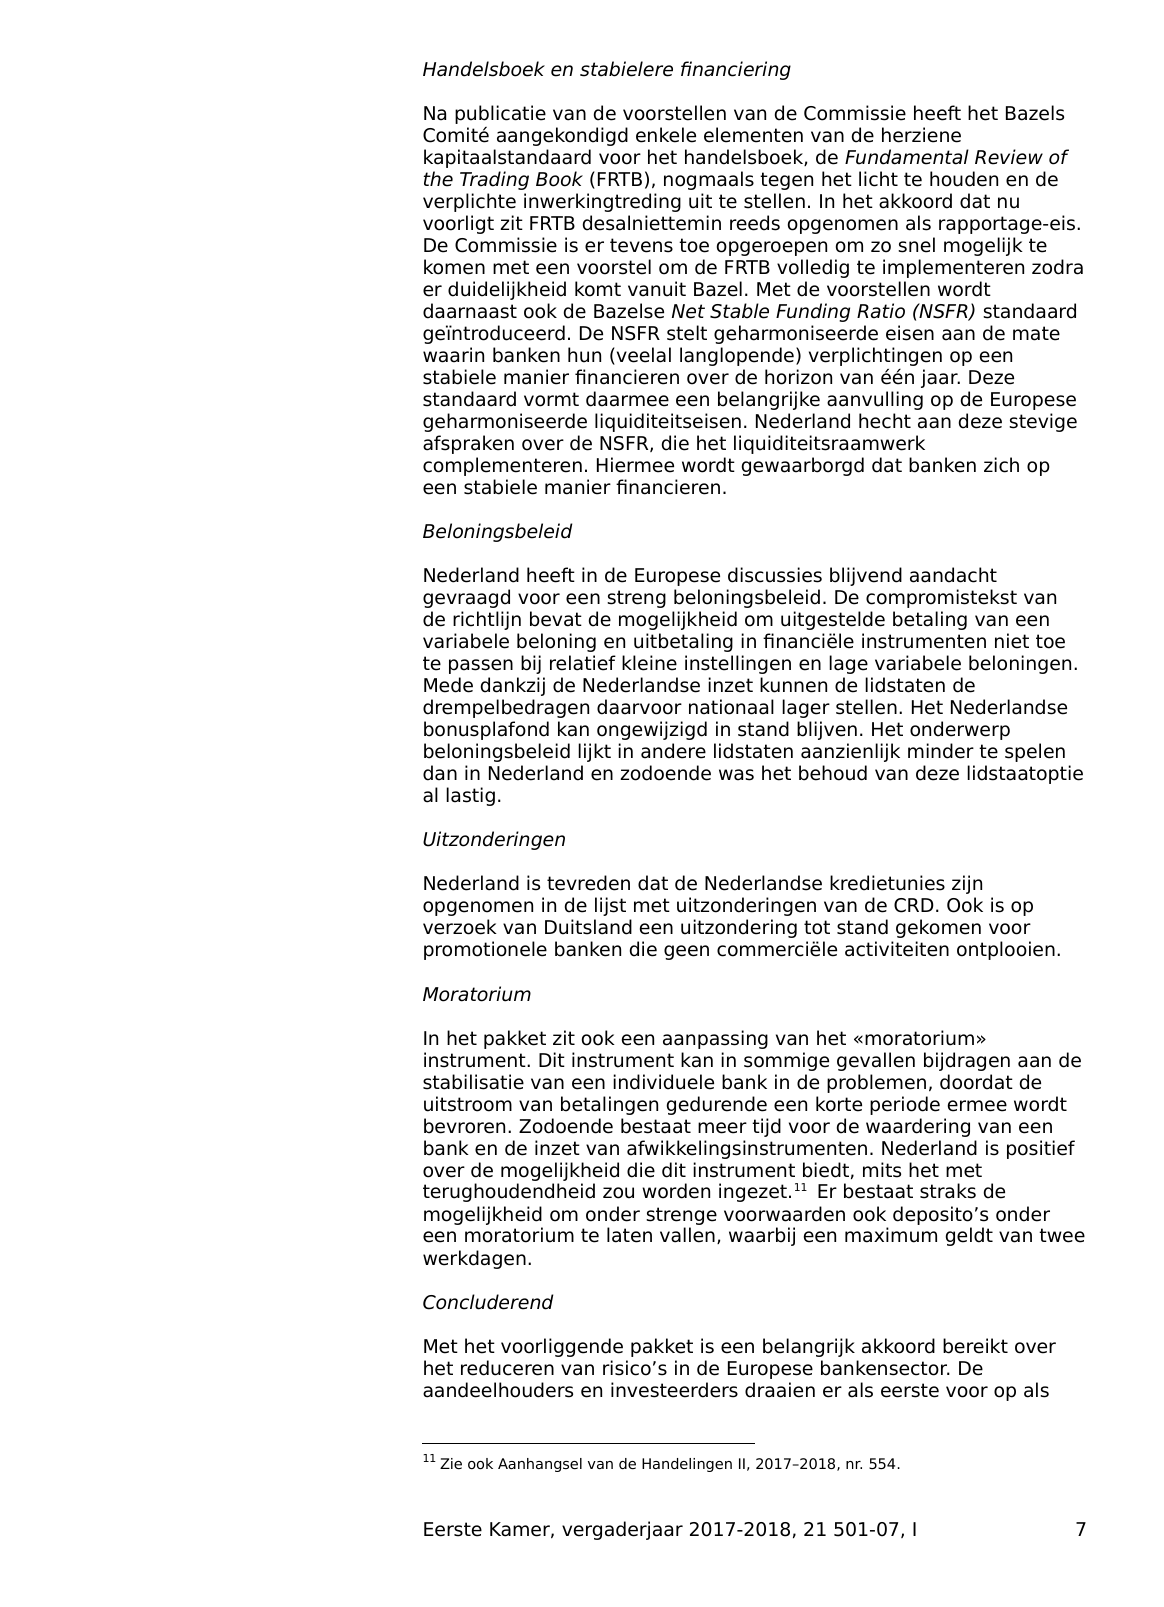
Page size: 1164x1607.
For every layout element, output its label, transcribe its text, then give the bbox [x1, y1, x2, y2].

text Na publicatie van de voorstellen van de Commissie heeft het Bazels Comité aangekondigd enkele elementen van de herziene kapitaalstandaard voor het handelsboek, de Fundamental Review of the Trading Book (FRTB), nogmaals tegen het licht te houden en de verplichte inwerkingtreding uit te stellen. In het akkoord dat nu voorligt zit FRTB desalniettemin reeds opgenomen als rapportage-eis. De Commissie is er tevens toe opgeroepen om zo snel mogelijk te komen met een voorstel om de FRTB volledig te implementeren zodra er duidelijkheid komt vanuit Bazel. Met de voorstellen wordt daarnaast ook de Bazelse Net Stable Funding Ratio (NSFR) standaard geïntroduceerd. De NSFR stelt geharmoniseerde eisen aan de mate waarin banken hun (veelal langlopende) verplichtingen op een stabiele manier financieren over de horizon van één jaar. Deze standaard vormt daarmee een belangrijke aanvulling op de Europese geharmoniseerde liquiditeitseisen. Nederland hecht aan deze stevige afspraken over de NSFR, die het liquiditeitsraamwerk complementeren. Hiermee wordt gewaarborgd dat banken zich op een stabiele manier financieren. [422, 103, 1087, 499]
subtitle Beloningsbeleid [422, 521, 1087, 543]
subtitle Moratorium [422, 983, 1087, 1005]
subtitle Handelsboek en stabielere financiering [422, 59, 1087, 81]
text Met het voorliggende pakket is een belangrijk akkoord bereikt over het reduceren van risico’s in de Europese bankensector. De aandeelhouders en investeerders draaien er als eerste voor op als [422, 1336, 1087, 1402]
text In het pakket zit ook een aanpassing van het «moratorium» instrument. Dit instrument kan in sommige gevallen bijdragen aan de stabilisatie van een individuele bank in de problemen, doordat de uitstroom van betalingen gedurende een korte periode ermee wordt bevroren. Zodoende bestaat meer tijd voor de waardering van een bank en de inzet van afwikkelingsinstrumenten. Nederland is positief over de mogelijkheid die dit instrument biedt, mits het met terughoudendheid zou worden ingezet. Er bestaat straks de mogelijkheid om onder strenge voorwaarden ook deposito’s onder een moratorium te laten vallen, waarbij een maximum geldt van twee werkdagen. [422, 1028, 1087, 1269]
subtitle Uitzonderingen [422, 829, 1087, 851]
text Zie ook Aanhangsel van de Handelingen II, 2017–2018, nr. 554. [422, 1452, 1087, 1474]
text Nederland heeft in de Europese discussies blijvend aandacht gevraagd voor een streng beloningsbeleid. De compromistekst van de richtlijn bevat de mogelijkheid om uitgestelde betaling van een variabele beloning en uitbetaling in financiële instrumenten niet toe te passen bij relatief kleine instellingen en lage variabele beloningen. Mede dankzij de Nederlandse inzet kunnen de lidstaten de drempelbedragen daarvoor nationaal lager stellen. Het Nederlandse bonusplafond kan ongewijzigd in stand blijven. Het onderwerp beloningsbeleid lijkt in andere lidstaten aanzienlijk minder te spelen dan in Nederland en zodoende was het behoud van deze lidstaatoptie al lastig. [422, 565, 1087, 807]
text Nederland is tevreden dat de Nederlandse kredietunies zijn opgenomen in de lijst met uitzonderingen van de CRD. Ook is op verzoek van Duitsland een uitzondering tot stand gekomen voor promotionele banken die geen commerciële activiteiten ontplooien. [422, 873, 1087, 961]
subtitle Concluderend [422, 1292, 1087, 1313]
